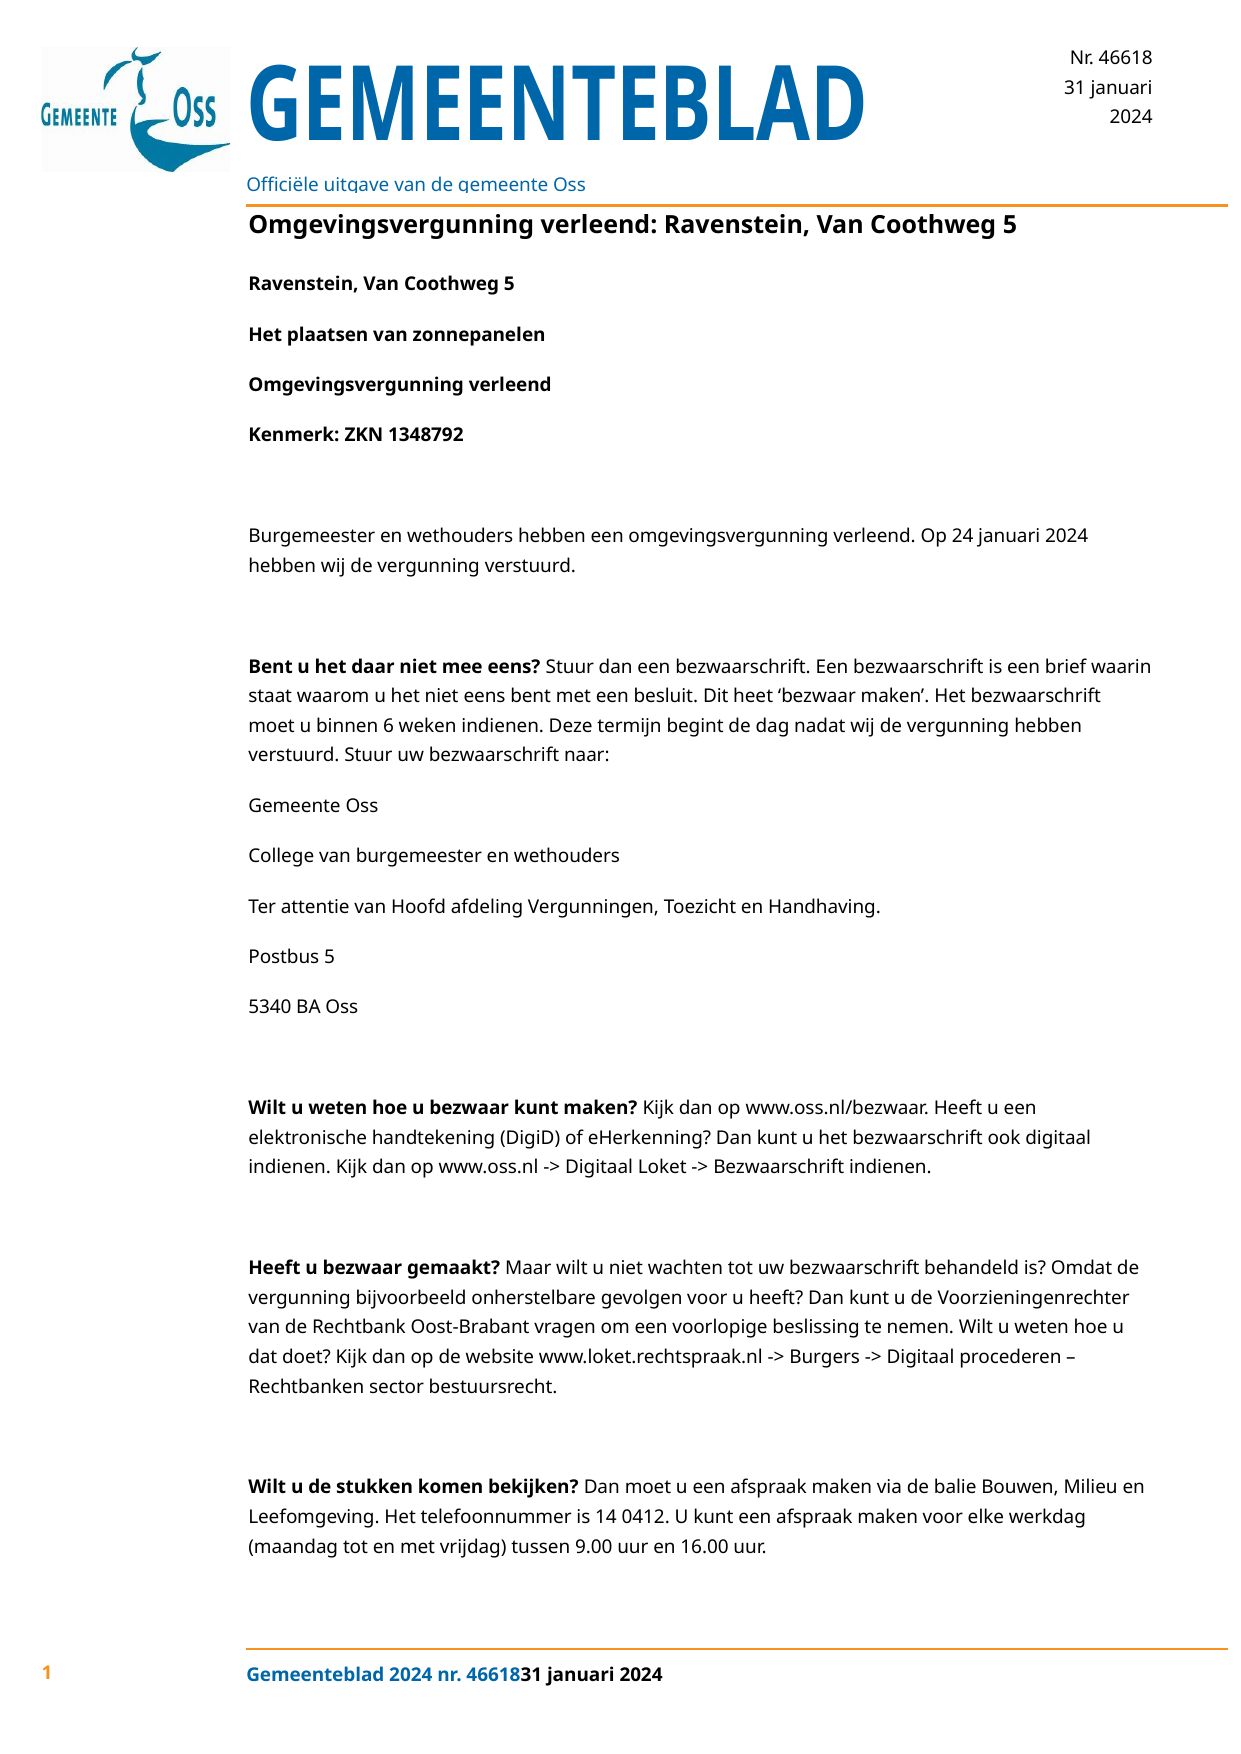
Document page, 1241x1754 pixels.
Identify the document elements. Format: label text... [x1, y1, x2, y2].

text College van burgemeester en wethouders [248, 842, 1152, 868]
text Gemeente Oss [248, 792, 1152, 818]
text Kenmerk: ZKN 1348792 [248, 422, 1152, 447]
text Ravenstein, Van Coothweg 5 [248, 270, 1152, 296]
text 5340 BA Oss [248, 994, 1152, 1019]
text Omgevingsvergunning verleend: Ravenstein, Van Coothweg 5 [248, 207, 1152, 241]
text Heeft u bezwaar gemaakt? Maar wilt u niet wachten tot uw bezwaarschrift behandeld is? Omdat de vergunning bijvoorbeeld onherstelbare gevolgen voor u heeft? Dan kunt u de Voorzieningenrechter van de Rechtbank Oost-Brabant vragen om een voorlopige beslissing te nemen. Wilt u weten hoe u dat doet? Kijk dan op de website www.loket.rechtspraak.nl -> Burgers -> Digitaal procederen – Rechtbanken sector bestuursrecht. [248, 1254, 1152, 1398]
text Postbus 5 [248, 943, 1152, 969]
text Omgevingsvergunning verleend [248, 371, 1152, 397]
picture [41, 47, 231, 172]
text Het plaatsen van zonnepanelen [248, 321, 1152, 346]
text Ter attentie van Hoofd afdeling Vergunningen, Toezicht en Handhaving. [248, 893, 1152, 918]
text Burgemeester en wethouders hebben een omgevingsvergunning verleend. Op 24 januari 2024 hebben wij de vergunning verstuurd. [248, 522, 1152, 578]
text Bent u het daar niet mee eens? Stuur dan een bezwaarschrift. Een bezwaarschrift is een brief waarin staat waarom u het niet eens bent met een besluit. Dit heet ‘bezwaar maken’. Het bezwaarschrift moet u binnen 6 weken indienen. Deze termijn begint de dag nadat wij de vergunning hebben verstuurd. Stuur uw bezwaarschrift naar: [248, 653, 1152, 767]
text Wilt u weten hoe u bezwaar kunt maken? Kijk dan op www.oss.nl/bezwaar. Heeft u een elektronische handtekening (DigiD) of eHerkenning? Dan kunt u het bezwaarschrift ook digitaal indienen. Kijk dan op www.oss.nl -> Digitaal Loket -> Bezwaarschrift indienen. [248, 1094, 1152, 1179]
text Wilt u de stukken komen bekijken? Dan moet u een afspraak maken via de balie Bouwen, Milieu en Leefomgeving. Het telefoonnummer is 14 0412. U kunt een afspraak maken voor elke werkdag (maandag tot en met vrijdag) tussen 9.00 uur en 16.00 uur. [248, 1474, 1152, 1558]
